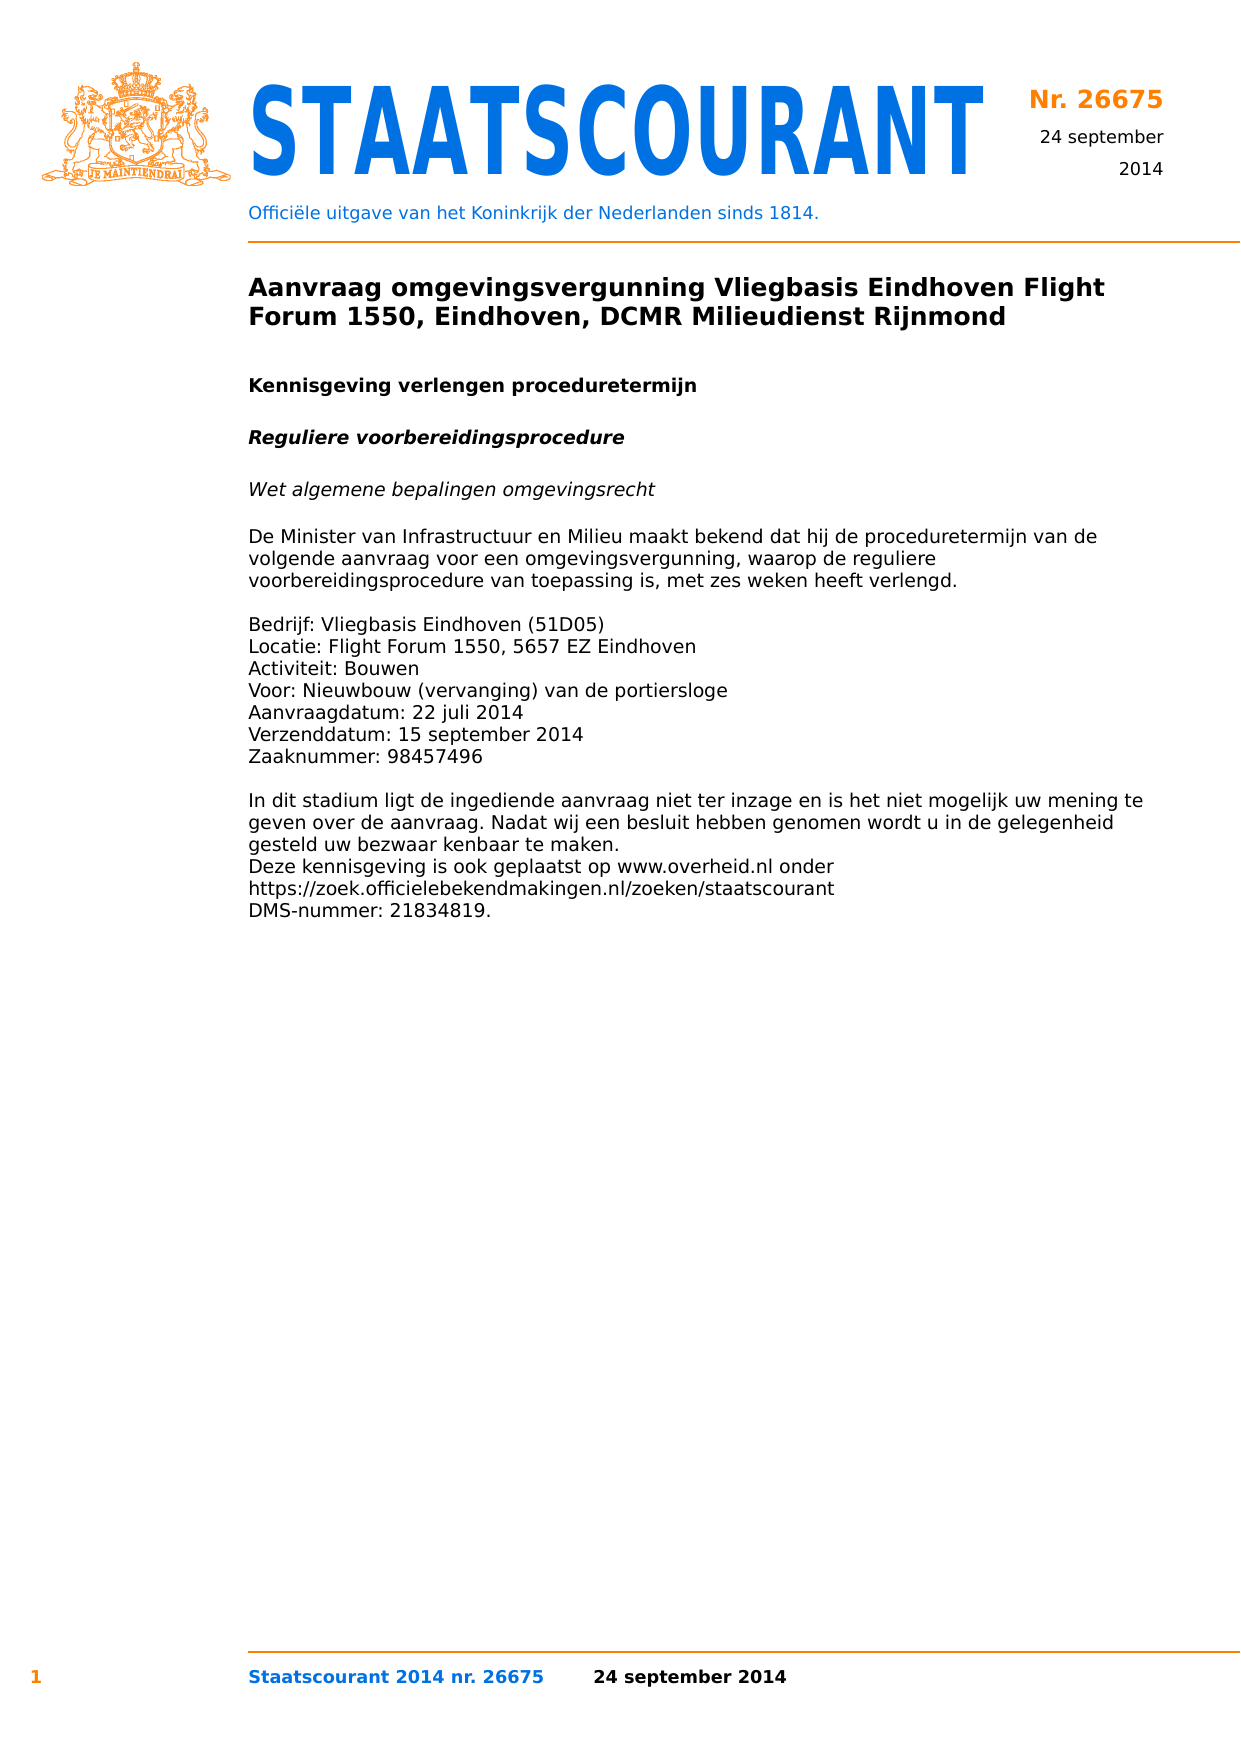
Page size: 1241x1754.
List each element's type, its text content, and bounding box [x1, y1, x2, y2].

table_header [25, 62, 248, 241]
table_header Nr. 26675 [998, 62, 1240, 121]
table_cell 2014 [998, 153, 1240, 203]
picture [41, 62, 231, 186]
text Locatie: Flight Forum 1550, 5657 EZ Eindhoven [248, 636, 1163, 658]
text In dit stadium ligt de ingediende aanvraag niet ter inzage en is het niet mogelijk uw mening te geven over de aanvraag. Nadat wij een besluit hebben genomen wordt u in de gelegenheid gesteld uw bezwaar kenbaar te maken. [248, 789, 1163, 856]
text Aanvraagdatum: 22 juli 2014 [248, 702, 1163, 724]
subtitle Wet algemene bepalingen omgevingsrecht [248, 479, 1163, 501]
table_header STAATSCOURANT [248, 62, 998, 203]
table_cell Officiële uitgave van het Koninkrijk der Nederlanden sinds 1814. [248, 203, 1240, 241]
subtitle Reguliere voorbereidingsprocedure [248, 427, 1163, 449]
text Voor: Nieuwbouw (vervanging) van de portiersloge [248, 680, 1163, 702]
text Deze kennisgeving is ook geplaatst op www.overheid.nl onder https://zoek.officielebekendmakingen.nl/zoeken/staatscourant [248, 856, 1163, 899]
text Activiteit: Bouwen [248, 658, 1163, 680]
subtitle Kennisgeving verlengen proceduretermijn [248, 375, 1163, 397]
text De Minister van Infrastructuur en Milieu maakt bekend dat hij de proceduretermijn van de volgende aanvraag voor een omgevingsvergunning, waarop de reguliere voorbereidingsprocedure van toepassing is, met zes weken heeft verlengd. [248, 526, 1163, 592]
text Bedrijf: Vliegbasis Eindhoven (51D05) [248, 614, 1163, 636]
table_cell 24 september [998, 121, 1240, 153]
text Verzenddatum: 15 september 2014 [248, 724, 1163, 746]
subtitle Aanvraag omgevingsvergunning Vliegbasis Eindhoven Flight Forum 1550, Eindhoven, DCMR Milieudienst Rijnmond [248, 273, 1163, 331]
text DMS-nummer: 21834819. [248, 899, 1163, 921]
text Zaaknummer: 98457496 [248, 746, 1163, 768]
